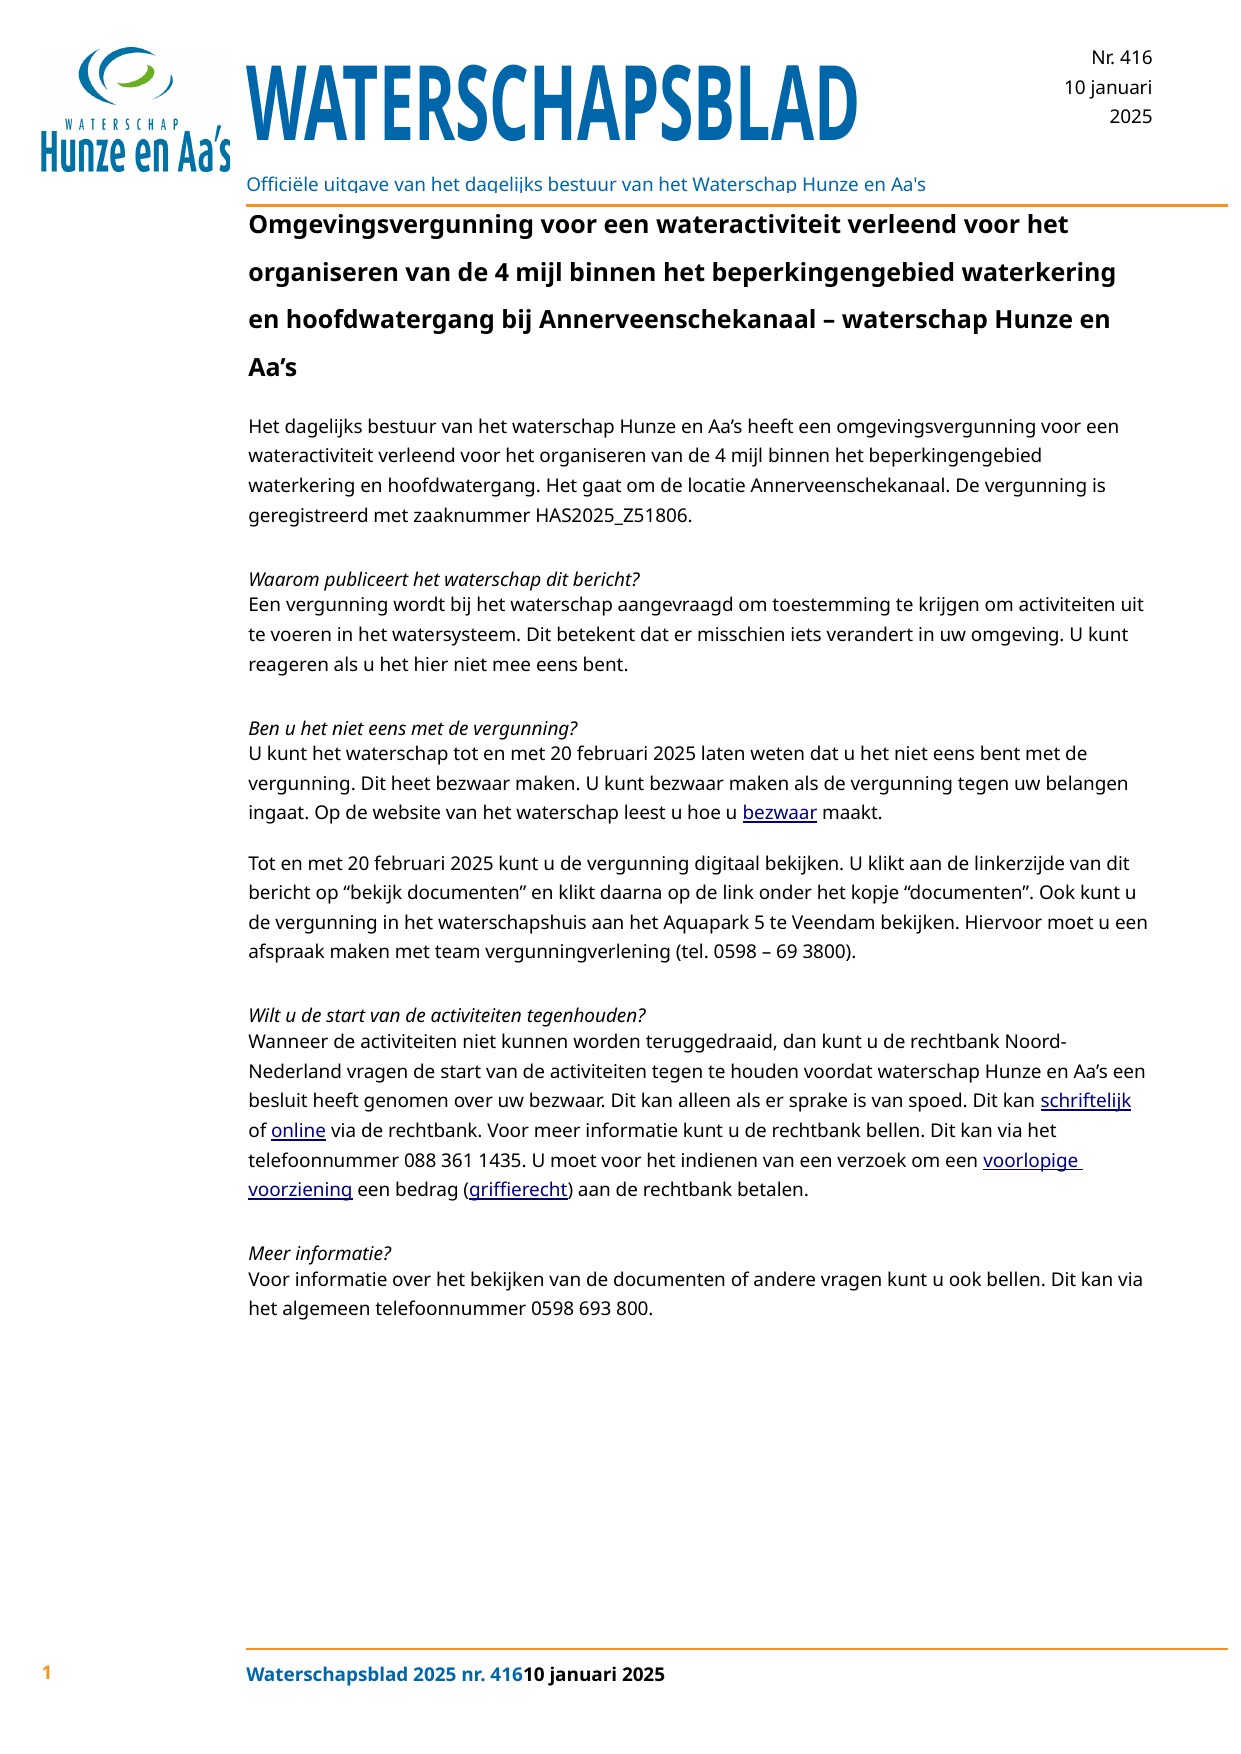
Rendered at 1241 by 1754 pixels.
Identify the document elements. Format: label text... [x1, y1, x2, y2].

text Wilt u de start van de activiteiten tegenhouden? [248, 1003, 1152, 1028]
text Een vergunning wordt bij het waterschap aangevraagd om toestemming te krijgen om activiteiten uit te voeren in het watersysteem. Dit betekent dat er misschien iets verandert in uw omgeving. U kunt reageren als u het hier niet mee eens bent. [248, 592, 1152, 676]
text Wanneer de activiteiten niet kunnen worden teruggedraaid, dan kunt u de rechtbank Noord-Nederland vragen de start van de activiteiten tegen te houden voordat waterschap Hunze en Aa’s een besluit heeft genomen over uw bezwaar. Dit kan alleen als er sprake is van spoed. Dit kan schriftelijk of online via de rechtbank. Voor meer informatie kunt u de rechtbank bellen. Dit kan via het telefoonnummer 088 361 1435. U moet voor het indienen van een verzoek om een voorlopige voorziening een bedrag (griffierecht) aan de rechtbank betalen. [248, 1028, 1152, 1202]
picture [47, 154, 51, 172]
text Tot en met 20 februari 2025 kunt u de vergunning digitaal bekijken. U klikt aan de linkerzijde van dit bericht op “bekijk documenten” en klikt daarna op de link onder het kopje “documenten”. Ook kunt u de vergunning in het waterschapshuis aan het Aquapark 5 te Veendam bekijken. Hiervoor moet u een afspraak maken met team vergunningverlening (tel. 0598 – 69 3800). [248, 850, 1152, 964]
text Het dagelijks bestuur van het waterschap Hunze en Aa’s heeft een omgevingsvergunning voor een wateractiviteit verleend voor het organiseren van de 4 mijl binnen het beperkingengebied waterkering en hoofdwatergang. Het gaat om de locatie Annerveenschekanaal. De vergunning is geregistreerd met zaaknummer HAS2025_Z51806. [248, 413, 1152, 528]
text Waarom publiceert het waterschap dit bericht? [248, 566, 1152, 592]
text Ben u het niet eens met de vergunning? [248, 715, 1152, 740]
text Voor informatie over het bekijken van de documenten of andere vragen kunt u ook bellen. Dit kan via het algemeen telefoonnummer 0598 693 800. [248, 1266, 1152, 1321]
text U kunt het waterschap tot en met 20 februari 2025 laten weten dat u het niet eens bent met de vergunning. Dit heet bezwaar maken. U kunt bezwaar maken als de vergunning tegen uw belangen ingaat. Op de website van het waterschap leest u hoe u bezwaar maakt. [248, 740, 1152, 825]
text Omgevingsvergunning voor een wateractiviteit verleend voor het organiseren van de 4 mijl binnen het beperkingengebied waterkering en hoofdwatergang bij Annerveenschekanaal – waterschap Hunze en Aa’s [248, 207, 1152, 384]
text Meer informatie? [248, 1240, 1152, 1266]
picture [183, 163, 191, 172]
picture [41, 47, 231, 172]
picture [226, 145, 231, 156]
